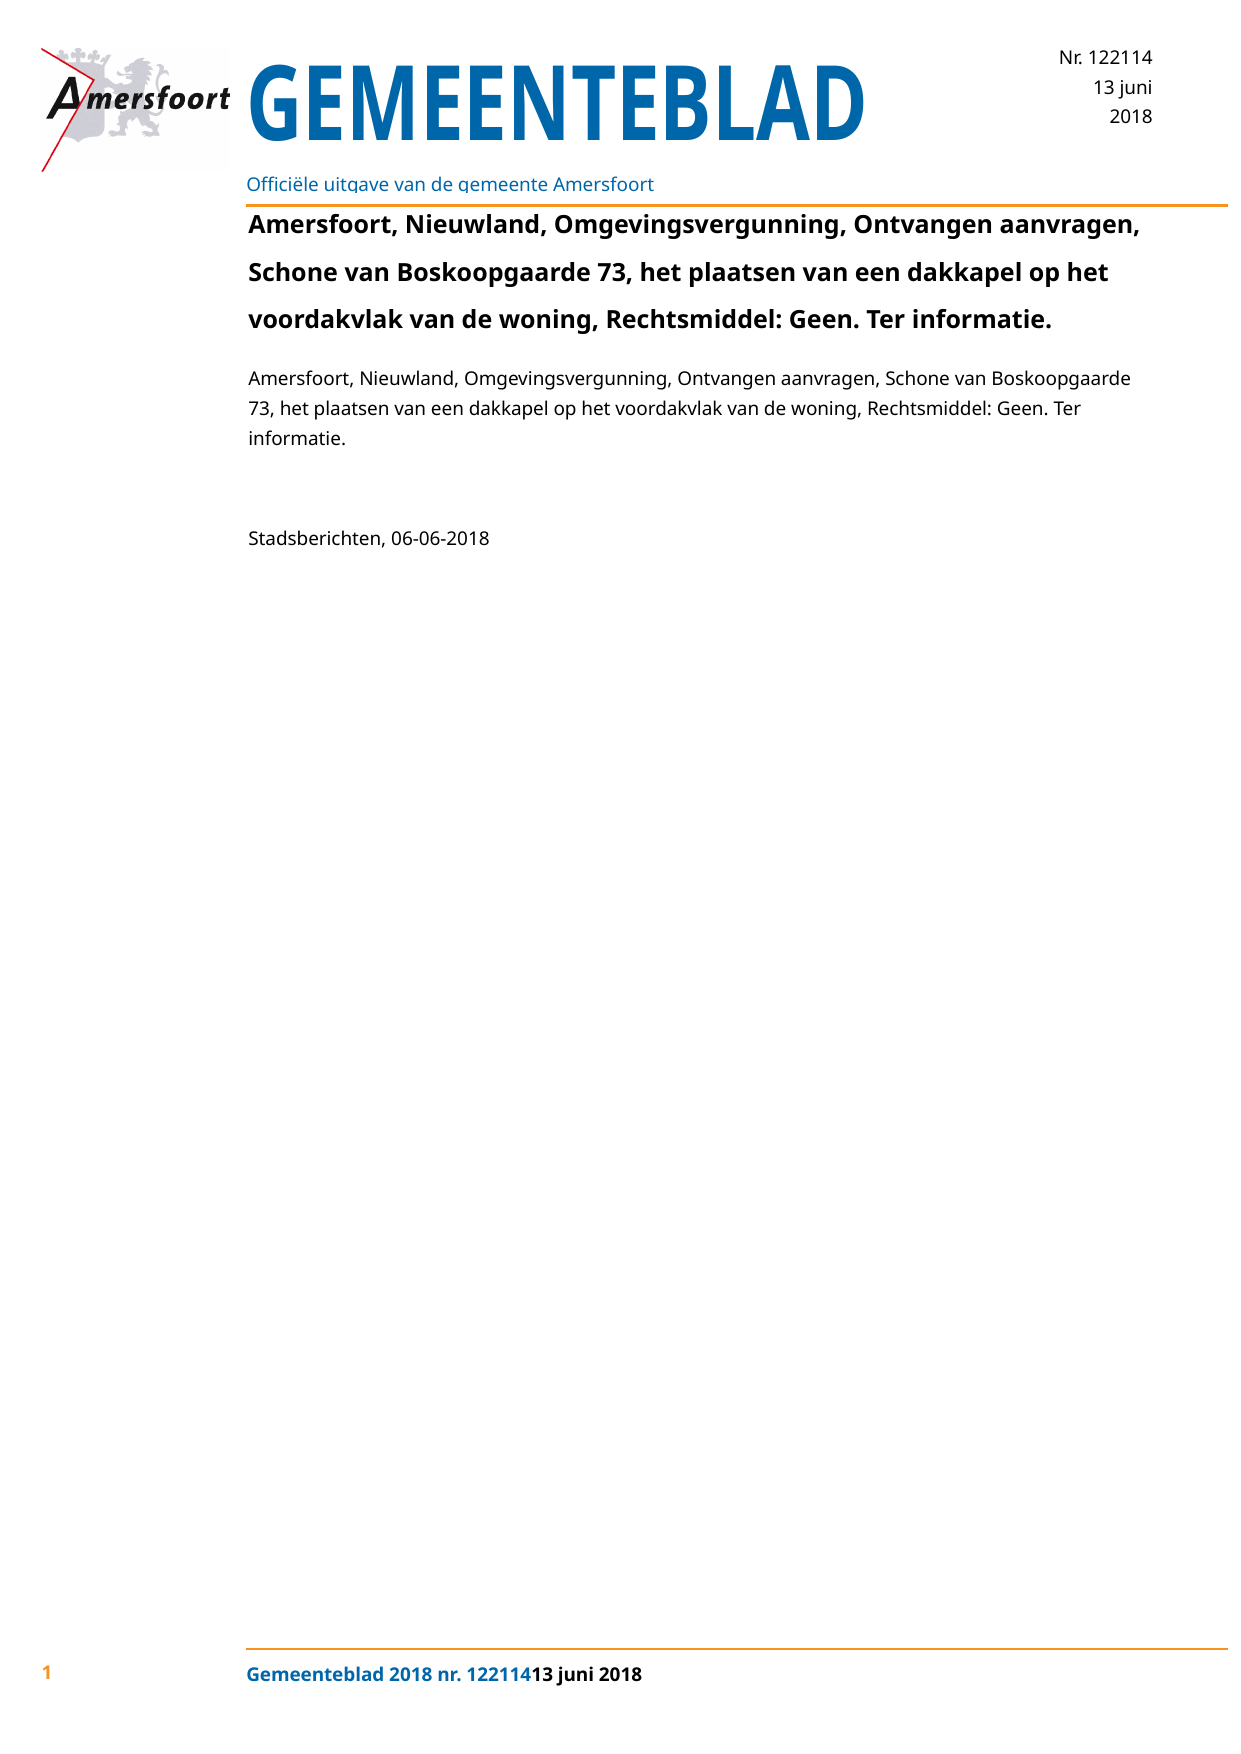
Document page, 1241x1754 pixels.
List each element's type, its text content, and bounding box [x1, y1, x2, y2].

picture [41, 47, 231, 172]
text Amersfoort, Nieuwland, Omgevingsvergunning, Ontvangen aanvragen, Schone van Boskoopgaarde 73, het plaatsen van een dakkapel op het voordakvlak van de woning, Rechtsmiddel: Geen. Ter informatie. [248, 207, 1152, 336]
text Stadsberichten, 06-06-2018 [248, 526, 1152, 551]
text Amersfoort, Nieuwland, Omgevingsvergunning, Ontvangen aanvragen, Schone van Boskoopgaarde 73, het plaatsen van een dakkapel op het voordakvlak van de woning, Rechtsmiddel: Geen. Ter informatie. [248, 366, 1152, 450]
